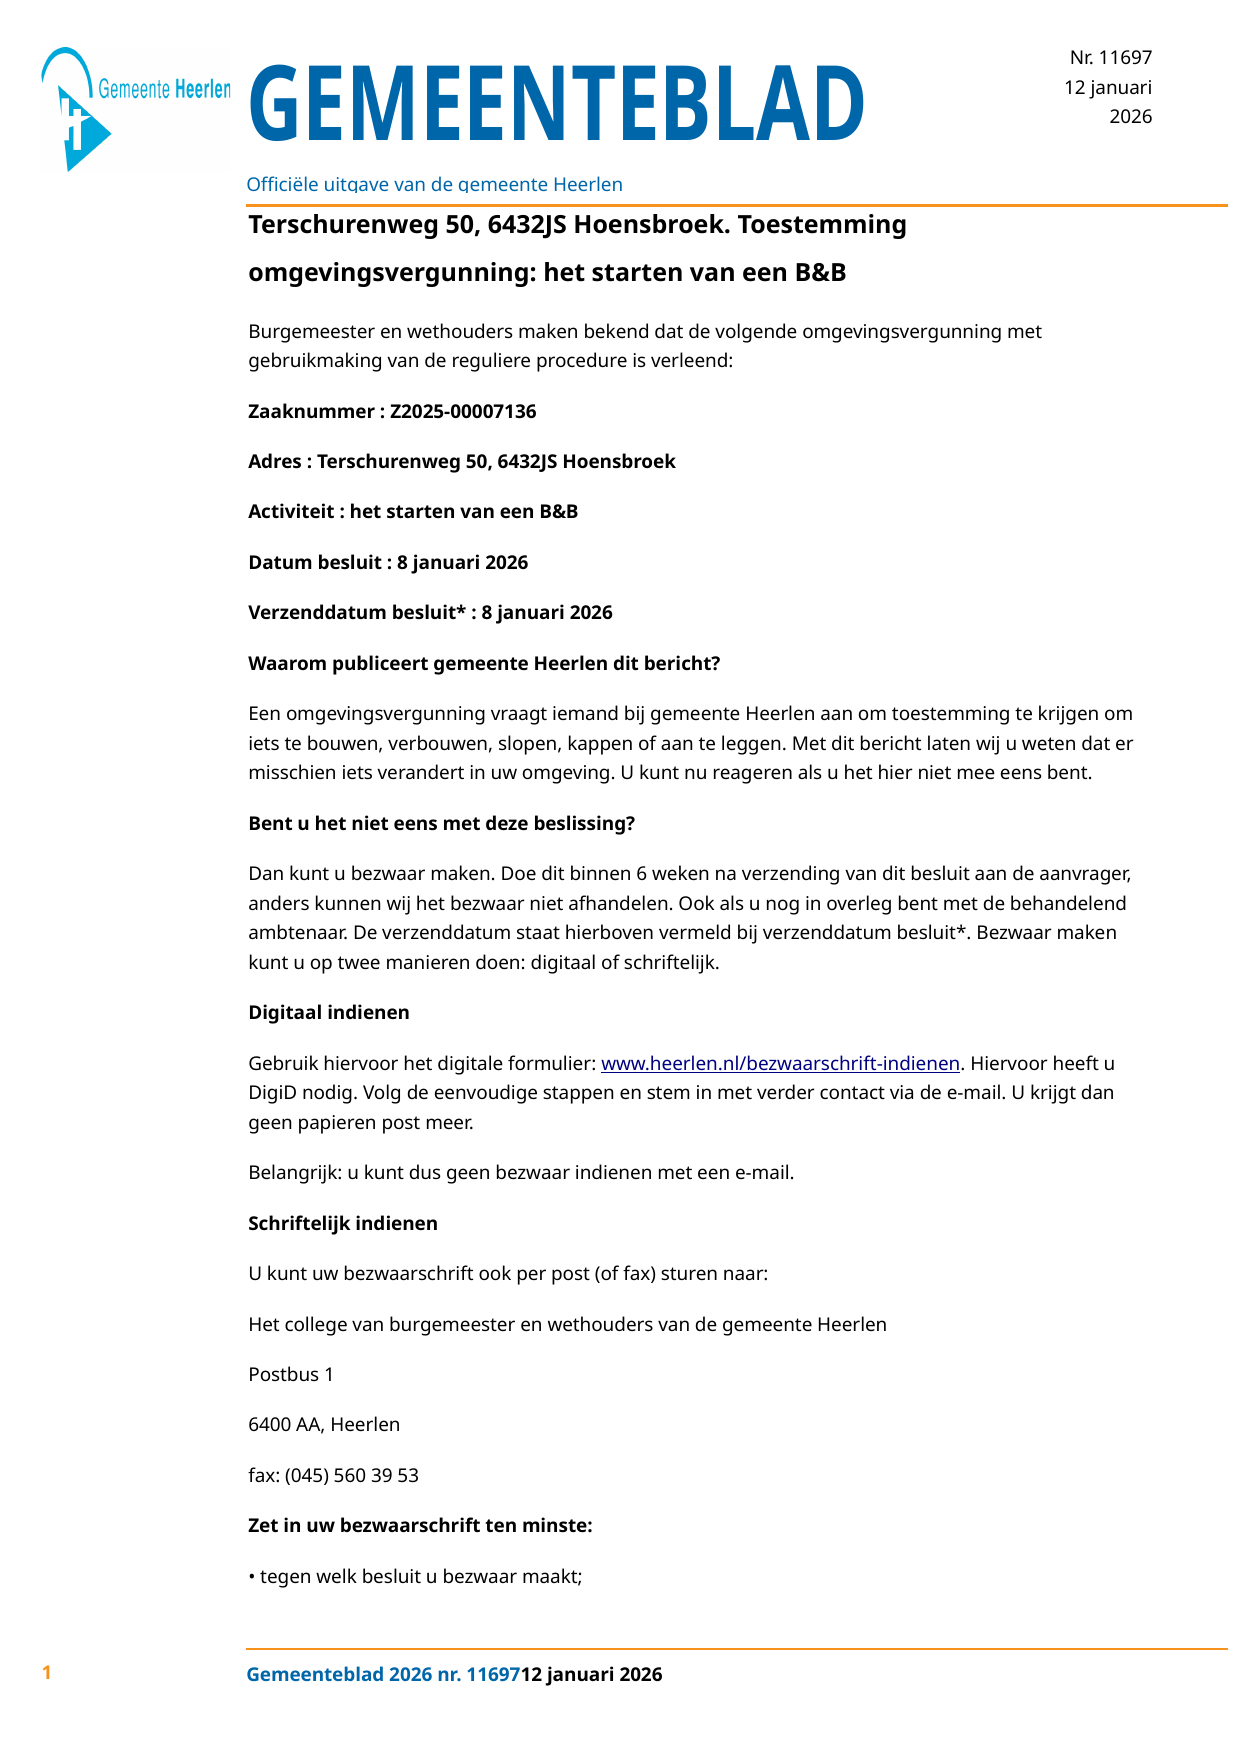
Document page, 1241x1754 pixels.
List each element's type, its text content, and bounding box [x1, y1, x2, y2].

text Zet in uw bezwaarschrift ten minste: [248, 1512, 1152, 1538]
text Zaaknummer : Z2025-00007136 [248, 398, 1152, 424]
text Digitaal indienen [248, 999, 1152, 1025]
picture [41, 47, 231, 172]
text • tegen welk besluit u bezwaar maakt; [248, 1563, 1152, 1589]
text 6400 AA, Heerlen [248, 1412, 1152, 1437]
text Bent u het niet eens met deze beslissing? [248, 810, 1152, 836]
text Schriftelijk indienen [248, 1210, 1152, 1236]
text Datum besluit : 8 januari 2026 [248, 549, 1152, 575]
text Waarom publiceert gemeente Heerlen dit bericht? [248, 650, 1152, 676]
text Adres : Terschurenweg 50, 6432JS Hoensbroek [248, 448, 1152, 474]
text Het college van burgemeester en wethouders van de gemeente Heerlen [248, 1311, 1152, 1337]
text Dan kunt u bezwaar maken. Doe dit binnen 6 weken na verzending van dit besluit aan de aanvrager, anders kunnen wij het bezwaar niet afhandelen. Ook als u nog in overleg bent met de behandelend ambtenaar. De verzenddatum staat hierboven vermeld bij verzenddatum besluit*. Bezwaar maken kunt u op twee manieren doen: digitaal of schriftelijk. [248, 860, 1152, 975]
text Terschurenweg 50, 6432JS Hoensbroek. Toestemming omgevingsvergunning: het starten van een B&B [248, 207, 1152, 288]
text U kunt uw bezwaarschrift ook per post (of fax) sturen naar: [248, 1260, 1152, 1286]
text Gebruik hiervoor het digitale formulier: www.heerlen.nl/bezwaarschrift-indienen. Hiervoor heeft u DigiD nodig. Volg de eenvoudige stappen en stem in met verder contact via de e-mail. U krijgt dan geen papieren post meer. [248, 1050, 1152, 1135]
text Belangrijk: u kunt dus geen bezwaar indienen met een e-mail. [248, 1159, 1152, 1185]
text Verzenddatum besluit* : 8 januari 2026 [248, 599, 1152, 625]
text fax: (045) 560 39 53 [248, 1462, 1152, 1488]
picture [41, 47, 59, 70]
text Burgemeester en wethouders maken bekend dat de volgende omgevingsvergunning met gebruikmaking van de reguliere procedure is verleend: [248, 318, 1152, 373]
text Een omgevingsvergunning vraagt iemand bij gemeente Heerlen aan om toestemming te krijgen om iets te bouwen, verbouwen, slopen, kappen of aan te leggen. Met dit bericht laten wij u weten dat er misschien iets verandert in uw omgeving. U kunt nu reageren als u het hier niet mee eens bent. [248, 700, 1152, 785]
text Activiteit : het starten van een B&B [248, 499, 1152, 524]
text Postbus 1 [248, 1361, 1152, 1387]
